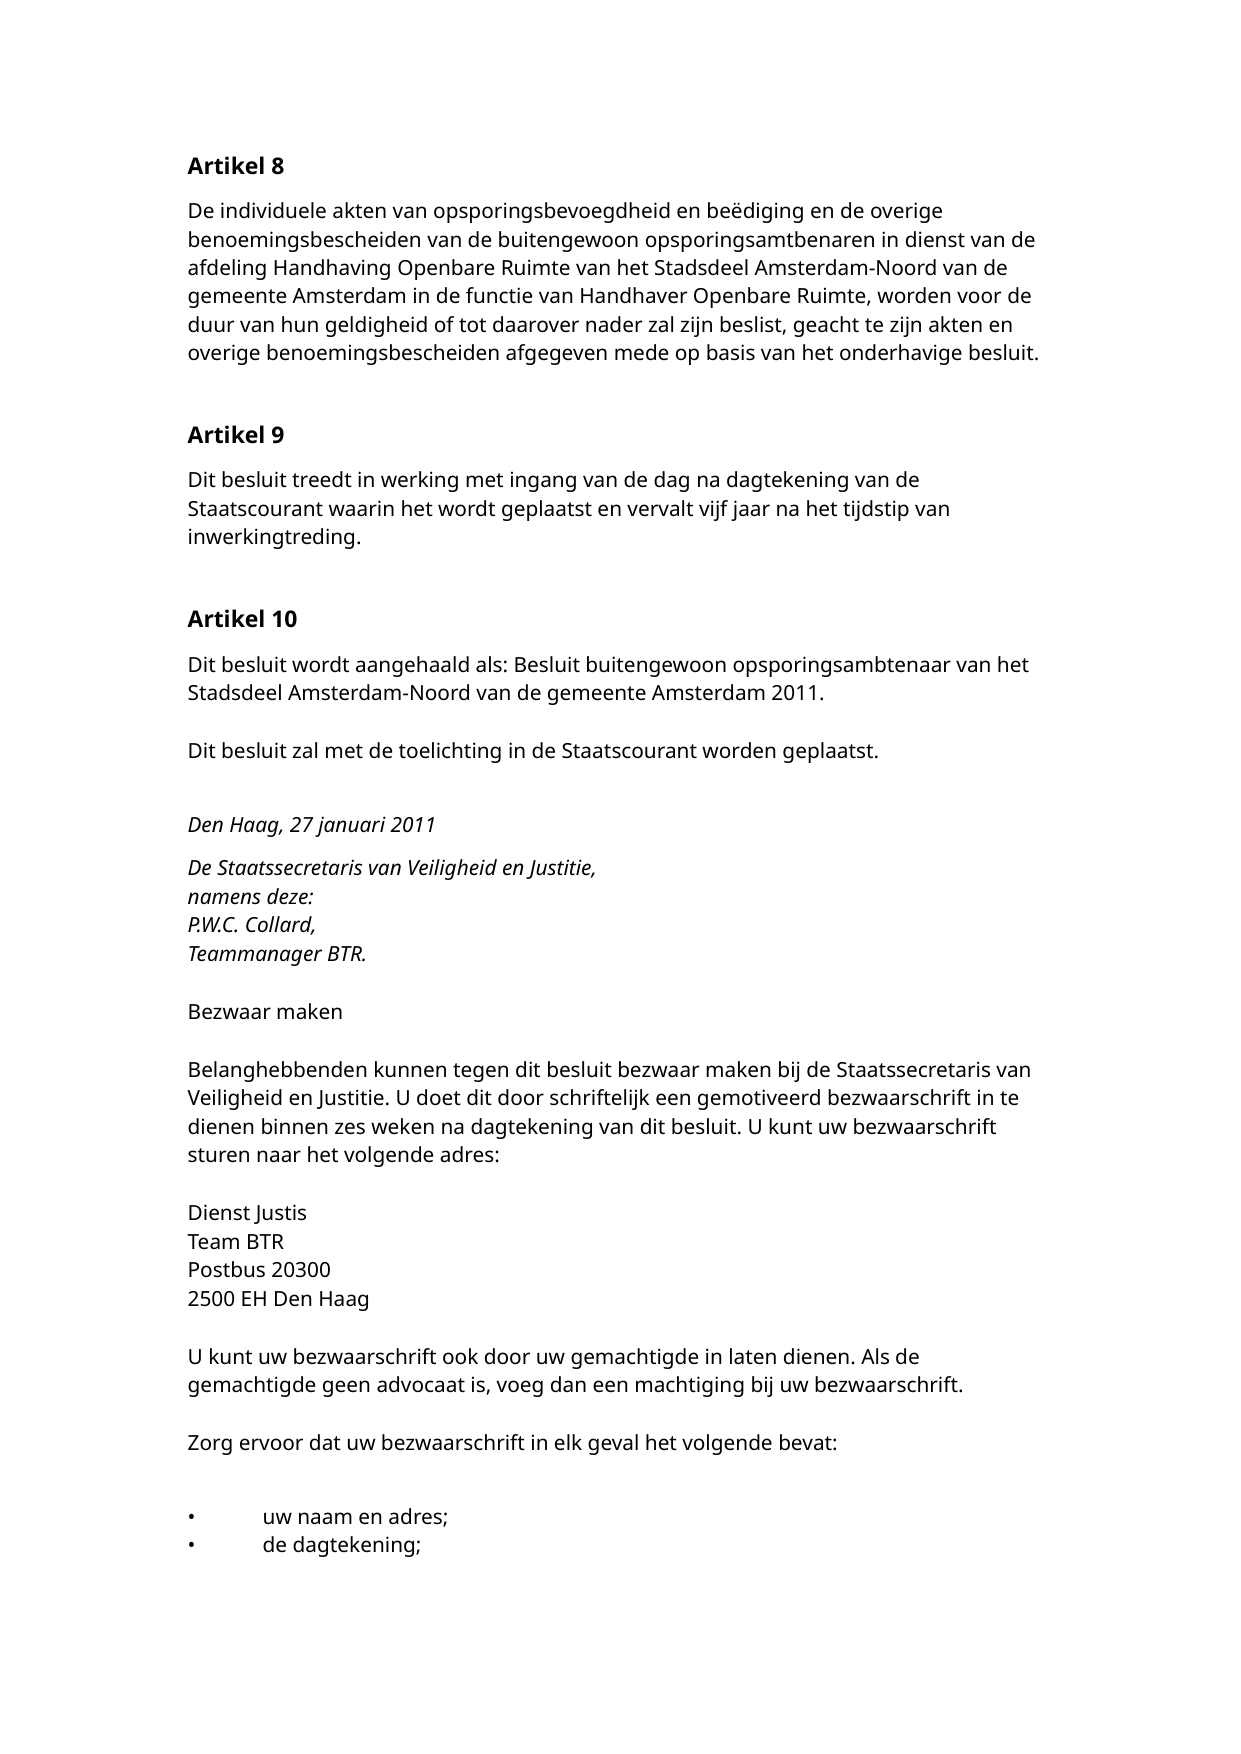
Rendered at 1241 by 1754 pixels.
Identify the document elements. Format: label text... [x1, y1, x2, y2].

text Team BTR [187, 1227, 1053, 1255]
list uw naam en adres; [187, 1502, 1053, 1530]
text 2500 EH Den Haag [187, 1284, 1053, 1312]
list de dagtekening; [187, 1530, 1053, 1559]
subtitle Artikel 9 [187, 419, 1053, 451]
text Dit besluit wordt aangehaald als: Besluit buitengewoon opsporingsambtenaar van het Stadsdeel Amsterdam-Noord van de gemeente Amsterdam 2011. [187, 650, 1053, 707]
text namens deze: [187, 882, 1053, 910]
text Bezwaar maken [187, 997, 1053, 1026]
text U kunt uw bezwaarschrift ook door uw gemachtigde in laten dienen. Als de gemachtigde geen advocaat is, voeg dan een machtiging bij uw bezwaarschrift. [187, 1342, 1053, 1399]
text Teammanager BTR. [187, 939, 1053, 967]
text De individuele akten van opsporingsbevoegdheid en beëdiging en de overige benoemingsbescheiden van de buitengewoon opsporingsamtbenaren in dienst van de afdeling Handhaving Openbare Ruimte van het Stadsdeel Amsterdam-Noord van de gemeente Amsterdam in de functie van Handhaver Openbare Ruimte, worden voor de duur van hun geldigheid of tot daarover nader zal zijn beslist, geacht te zijn akten en overige benoemingsbescheiden afgegeven mede op basis van het onderhavige besluit. [187, 196, 1053, 367]
text Dit besluit treedt in werking met ingang van de dag na dagtekening van de Staatscourant waarin het wordt geplaatst en vervalt vijf jaar na het tijdstip van inwerkingtreding. [187, 466, 1053, 551]
text Den Haag, 27 januari 2011 [187, 810, 1053, 838]
subtitle Artikel 10 [187, 603, 1053, 635]
text Belanghebbenden kunnen tegen dit besluit bezwaar maken bij de Staatssecretaris van Veiligheid en Justitie. U doet dit door schriftelijk een gemotiveerd bezwaarschrift in te dienen binnen zes weken na dagtekening van dit besluit. U kunt uw bezwaarschrift sturen naar het volgende adres: [187, 1055, 1053, 1169]
text Dit besluit zal met de toelichting in de Staatscourant worden geplaatst. [187, 737, 1053, 765]
text Postbus 20300 [187, 1255, 1053, 1284]
text Dienst Justis [187, 1198, 1053, 1227]
subtitle Artikel 8 [187, 150, 1053, 181]
text P.W.C. Collard, [187, 910, 1053, 939]
text De Staatssecretaris van Veiligheid en Justitie, [187, 853, 1053, 882]
text Zorg ervoor dat uw bezwaarschrift in elk geval het volgende bevat: [187, 1428, 1053, 1457]
